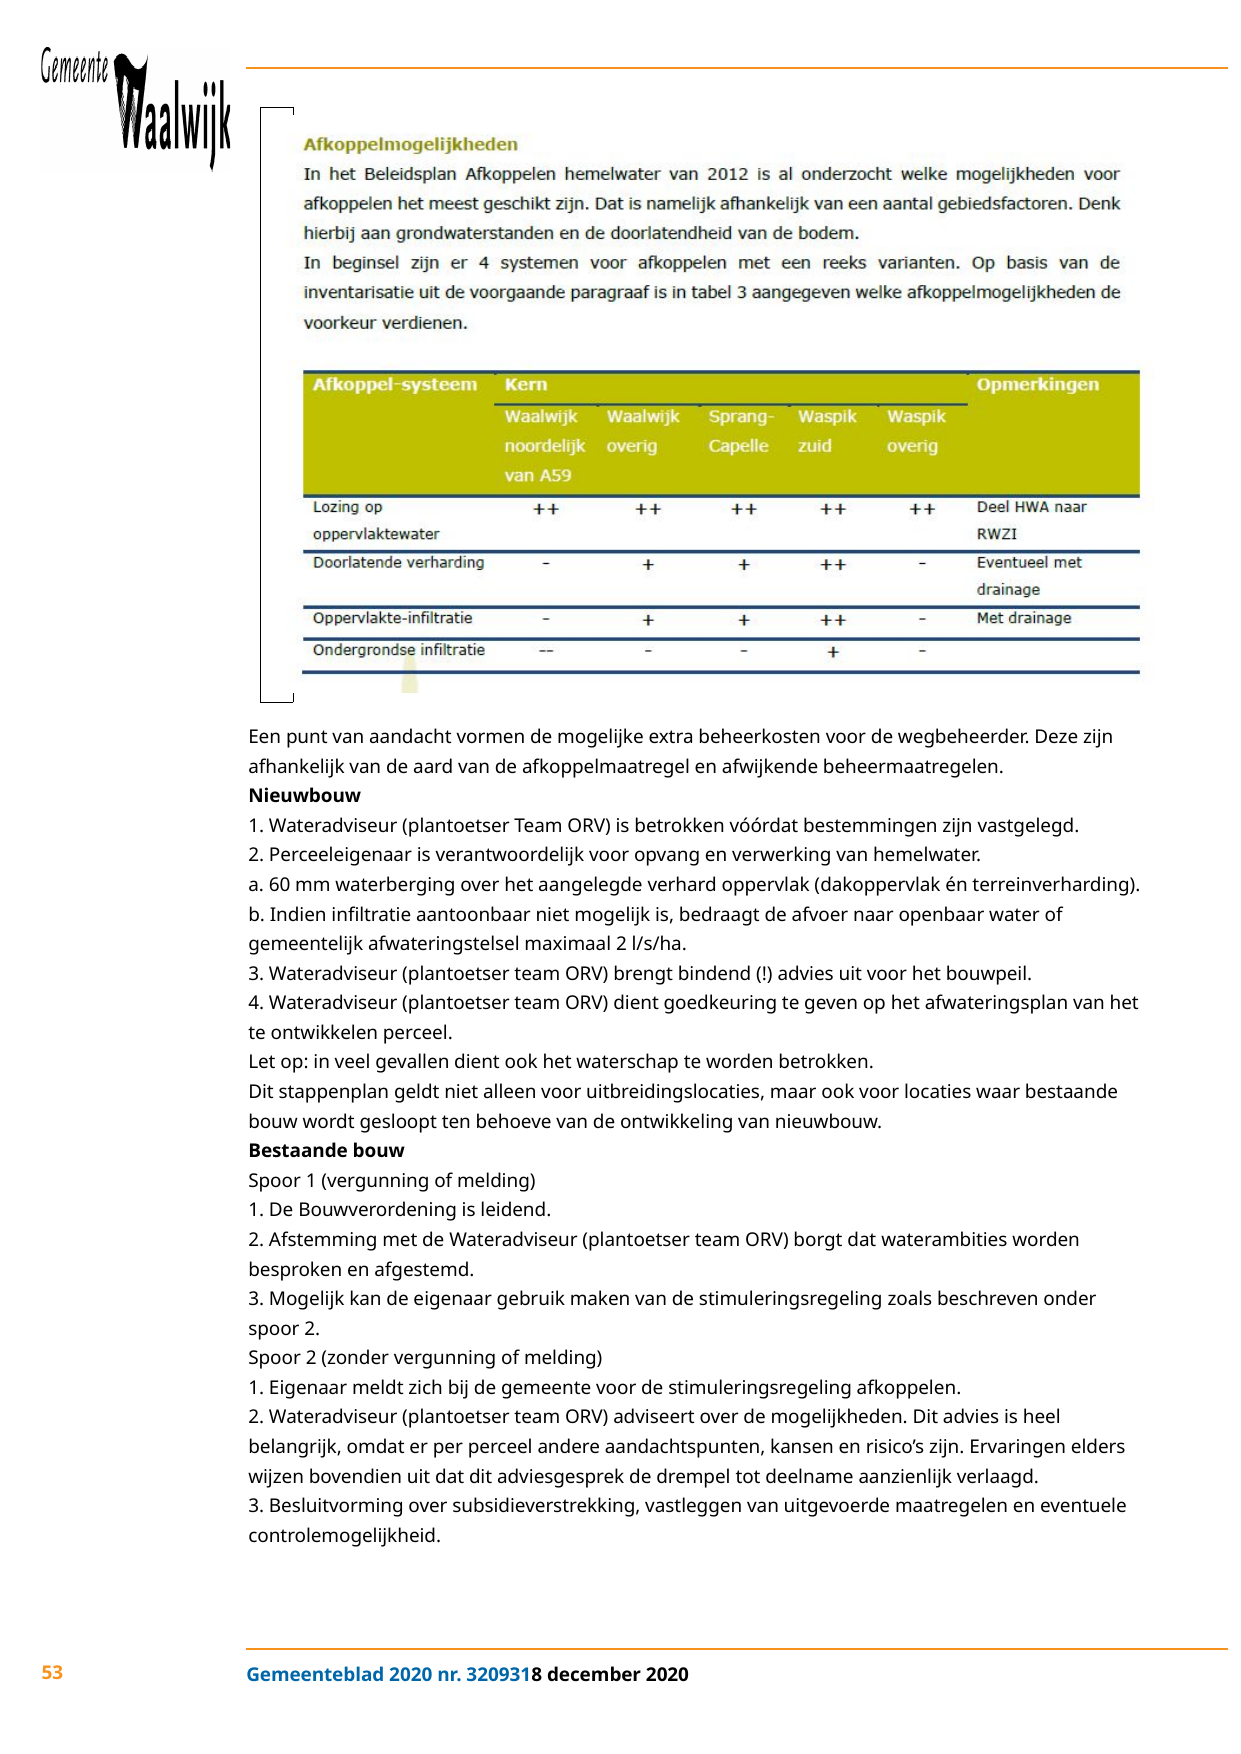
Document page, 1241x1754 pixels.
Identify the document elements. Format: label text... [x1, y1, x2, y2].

text 1. Wateradviseur (plantoetser Team ORV) is betrokken vóórdat bestemmingen zijn vastgelegd. [248, 812, 1152, 838]
text 2. Wateradviseur (plantoetser team ORV) adviseert over de mogelijkheden. Dit advies is heel belangrijk, omdat er per perceel andere aandachtspunten, kansen en risico’s zijn. Ervaringen elders wijzen bovendien uit dat dit adviesgesprek de drempel tot deelname aanzienlijk verlaagd. [248, 1404, 1152, 1489]
text 3. Besluitvorming over subsidieverstrekking, vastleggen van uitgevoerde maatregelen en eventuele controlemogelijkheid. [248, 1492, 1152, 1548]
text Nieuwbouw [248, 782, 1152, 808]
text 2. Afstemming met de Wateradviseur (plantoetser team ORV) borgt dat waterambities worden besproken en afgestemd. [248, 1226, 1152, 1282]
text Spoor 2 (zonder vergunning of melding) [248, 1344, 1152, 1370]
text 3. Mogelijk kan de eigenaar gebruik maken van de stimuleringsregeling zoals beschreven onder spoor 2. [248, 1285, 1152, 1341]
text a. 60 mm waterberging over het aangelegde verhard oppervlak (dakoppervlak én terreinverharding). [248, 871, 1152, 897]
text 2. Perceeleigenaar is verantwoordelijk voor opvang en verwerking van hemelwater. [248, 842, 1152, 867]
text Dit stappenplan geldt niet alleen voor uitbreidingslocaties, maar ook voor locaties waar bestaande bouw wordt gesloopt ten behoeve van de ontwikkeling van nieuwbouw. [248, 1078, 1152, 1134]
text 1. De Bouwverordening is leidend. [248, 1197, 1152, 1222]
text b. Indien infiltratie aantoonbaar niet mogelijk is, bedraagt de afvoer naar openbaar water of gemeentelijk afwateringstelsel maximaal 2 l/s/ha. [248, 901, 1152, 956]
text 1. Eigenaar meldt zich bij de gemeente voor de stimuleringsregeling afkoppelen. [248, 1374, 1152, 1400]
text Spoor 1 (vergunning of melding) [248, 1167, 1152, 1193]
picture [268, 115, 1173, 693]
text Let op: in veel gevallen dient ook het waterschap te worden betrokken. [248, 1049, 1152, 1074]
text 4. Wateradviseur (plantoetser team ORV) dient goedkeuring te geven op het afwateringsplan van het te ontwikkelen perceel. [248, 989, 1152, 1045]
text Een punt van aandacht vormen de mogelijke extra beheerkosten voor de wegbeheerder. Deze zijn afhankelijk van de aard van de afkoppelmaatregel en afwijkende beheermaatregelen. [248, 723, 1152, 779]
text Bestaande bouw [248, 1137, 1152, 1163]
picture [41, 47, 231, 172]
text 3. Wateradviseur (plantoetser team ORV) brengt bindend (!) advies uit voor het bouwpeil. [248, 960, 1152, 986]
